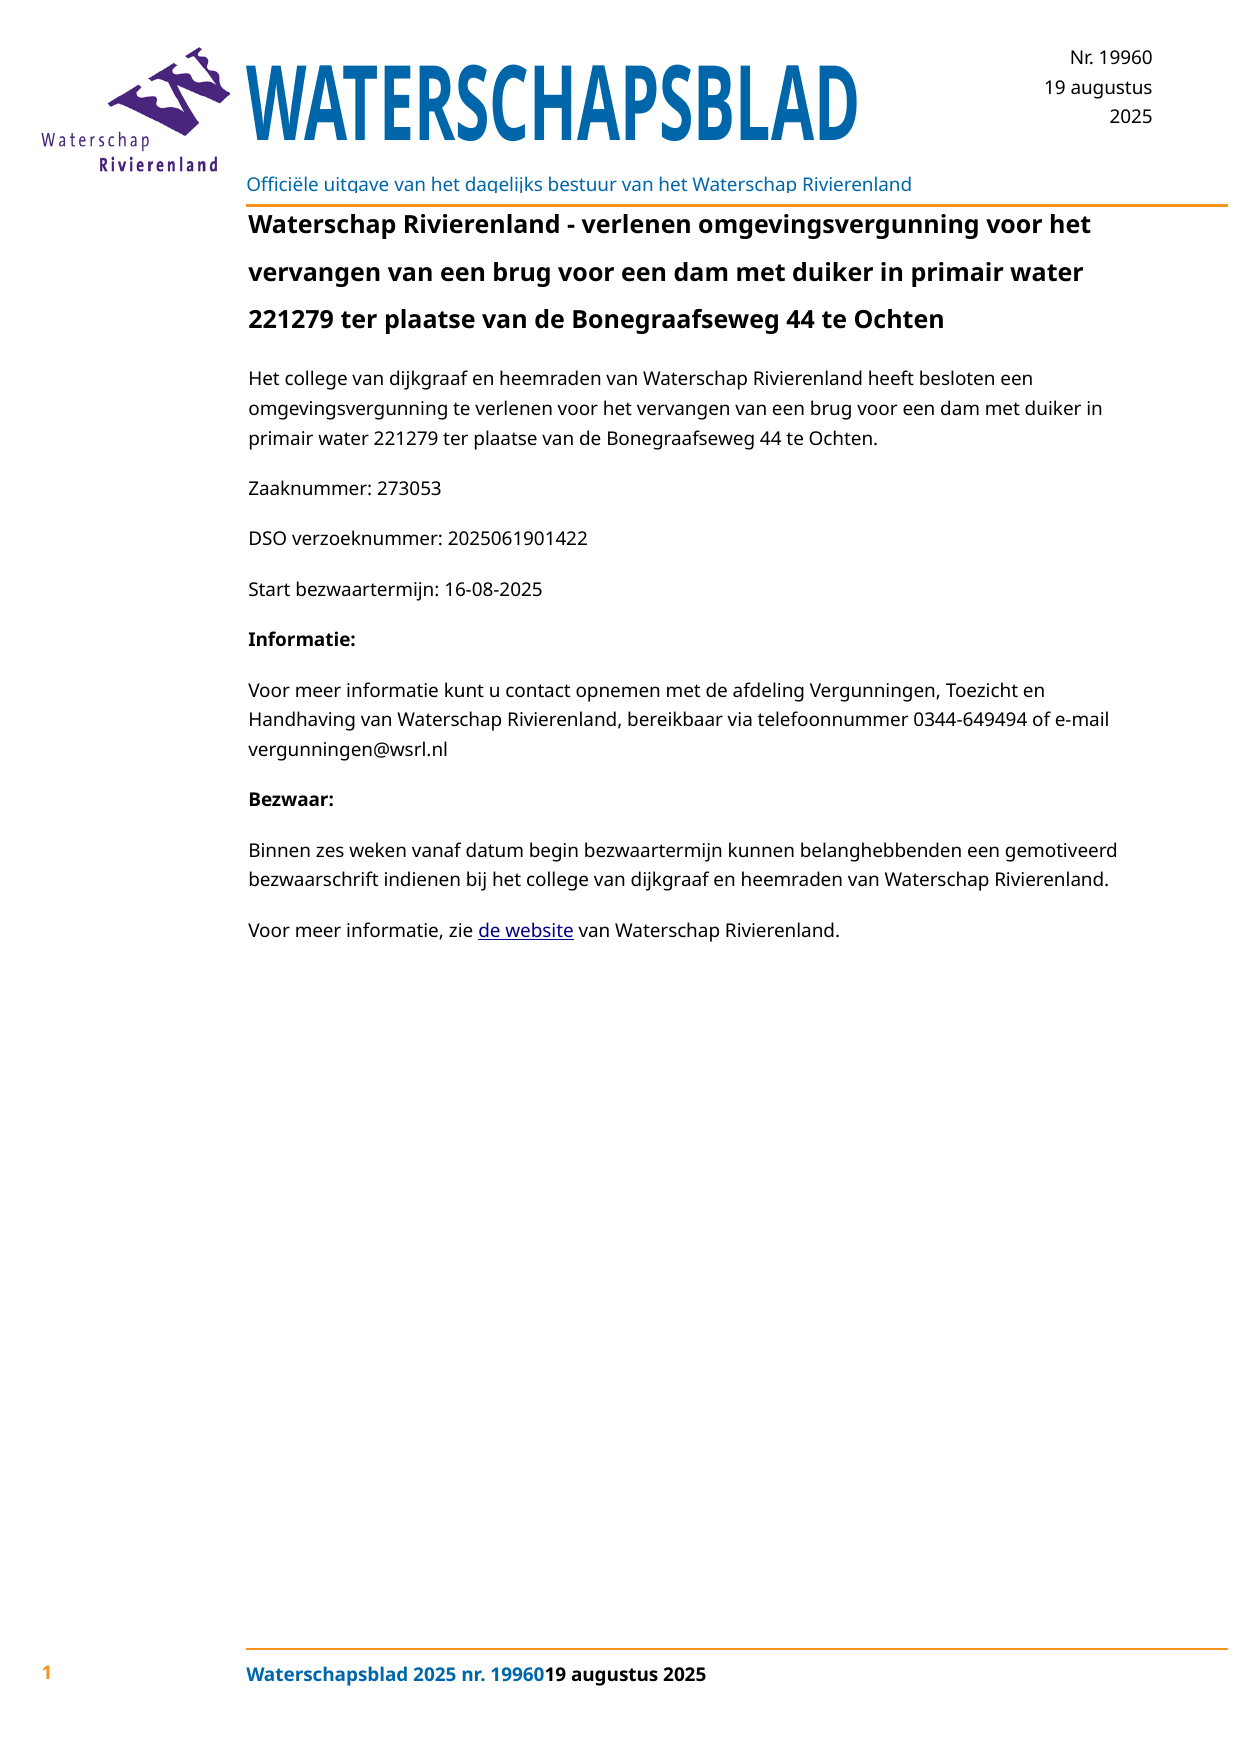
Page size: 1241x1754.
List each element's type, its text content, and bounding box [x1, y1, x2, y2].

text Voor meer informatie, zie de website van Waterschap Rivierenland. [248, 917, 1152, 942]
text Voor meer informatie kunt u contact opnemen met de afdeling Vergunningen, Toezicht en Handhaving van Waterschap Rivierenland, bereikbaar via telefoonnummer 0344-649494 of e-mail vergunningen@wsrl.nl [248, 677, 1152, 762]
text Informatie: [248, 626, 1152, 652]
text Waterschap Rivierenland - verlenen omgevingsvergunning voor het vervangen van een brug voor een dam met duiker in primair water 221279 ter plaatse van de Bonegraafseweg 44 te Ochten [248, 207, 1152, 336]
text Het college van dijkgraaf en heemraden van Waterschap Rivierenland heeft besloten een omgevingsvergunning te verlenen voor het vervangen van een brug voor een dam met duiker in primair water 221279 ter plaatse van de Bonegraafseweg 44 te Ochten. [248, 366, 1152, 450]
text Bezwaar: [248, 786, 1152, 812]
text DSO verzoeknummer: 2025061901422 [248, 526, 1152, 551]
text Zaaknummer: 273053 [248, 475, 1152, 501]
text Binnen zes weken vanaf datum begin bezwaartermijn kunnen belanghebbenden een gemotiveerd bezwaarschrift indienen bij het college van dijkgraaf en heemraden van Waterschap Rivierenland. [248, 837, 1152, 892]
picture [41, 47, 231, 172]
text Start bezwaartermijn: 16-08-2025 [248, 576, 1152, 602]
